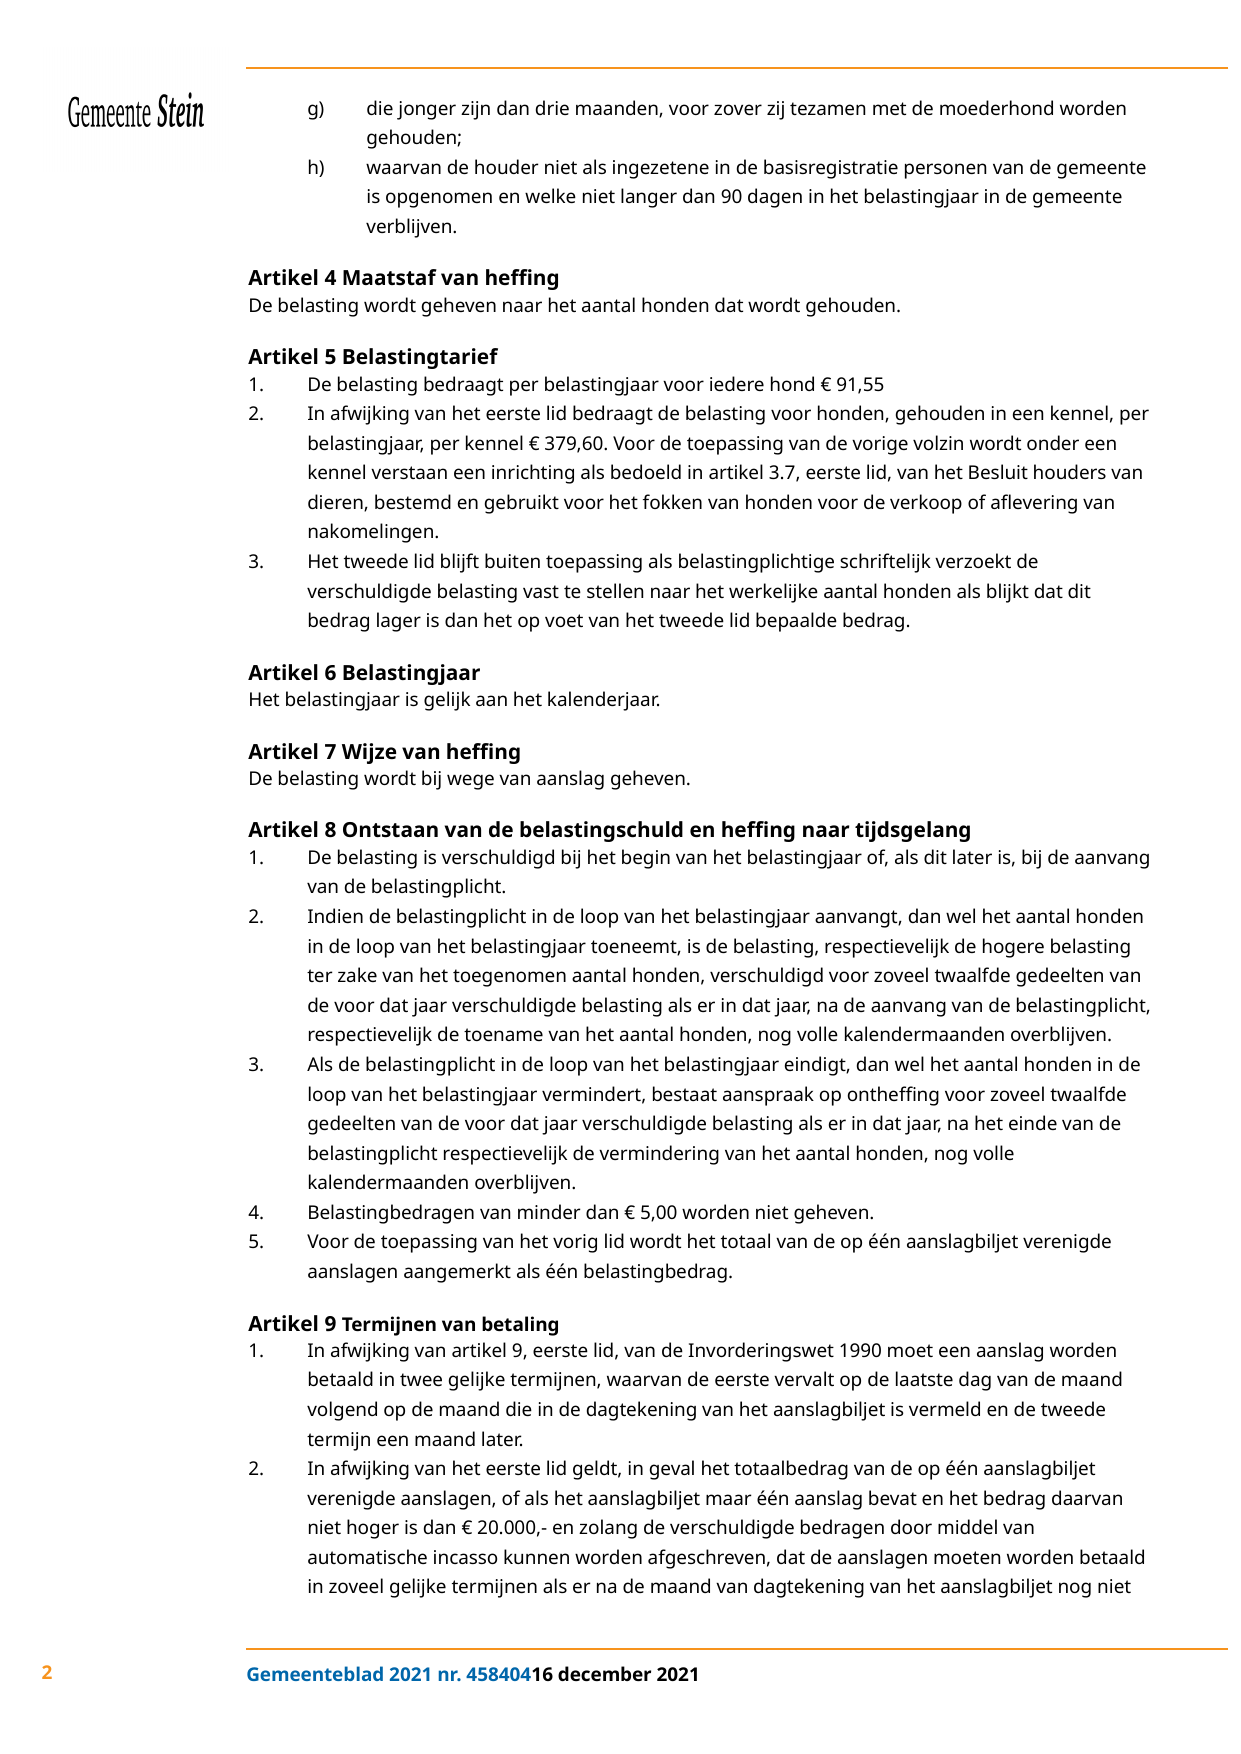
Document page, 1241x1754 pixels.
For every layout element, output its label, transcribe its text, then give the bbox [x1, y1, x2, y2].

list waarvan de houder niet als ingezetene in de basisregistratie personen van de gemeente is opgenomen en welke niet langer dan 90 dagen in het belastingjaar in de gemeente verblijven. [307, 154, 1152, 239]
text Artikel 9 Termijnen van betaling [248, 1309, 1152, 1337]
list In afwijking van het eerste lid bedraagt de belasting voor honden, gehouden in een kennel, per belastingjaar, per kennel € 379,60. Voor de toepassing van de vorige volzin wordt onder een kennel verstaan een inrichting als bedoeld in artikel 3.7, eerste lid, van het Besluit houders van dieren, bestemd en gebruikt voor het fokken van honden voor de verkoop of aflevering van nakomelingen. [248, 400, 1152, 544]
list Indien de belastingplicht in de loop van het belastingjaar aanvangt, dan wel het aantal honden in de loop van het belastingjaar toeneemt, is de belasting, respectievelijk de hogere belasting ter zake van het toegenomen aantal honden, verschuldigd voor zoveel twaalfde gedeelten van de voor dat jaar verschuldigde belasting als er in dat jaar, na de aanvang van de belastingplicht, respectievelijk de toename van het aantal honden, nog volle kalendermaanden overblijven. [248, 903, 1152, 1047]
list De belasting bedraagt per belastingjaar voor iedere hond € 91,55 [248, 371, 1152, 397]
text Artikel 8 Ontstaan van de belastingschuld en heffing naar tijdsgelang [248, 816, 1152, 844]
list Het tweede lid blijft buiten toepassing als belastingplichtige schriftelijk verzoekt de verschuldigde belasting vast te stellen naar het werkelijke aantal honden als blijkt dat dit bedrag lager is dan het op voet van het tweede lid bepaalde bedrag. [248, 548, 1152, 633]
list Voor de toepassing van het vorig lid wordt het totaal van de op één aanslagbiljet verenigde aanslagen aangemerkt als één belastingbedrag. [248, 1229, 1152, 1284]
list Als de belastingplicht in de loop van het belastingjaar eindigt, dan wel het aantal honden in de loop van het belastingjaar vermindert, bestaat aanspraak op ontheffing voor zoveel twaalfde gedeelten van de voor dat jaar verschuldigde belasting als er in dat jaar, na het einde van de belastingplicht respectievelijk de vermindering van het aantal honden, nog volle kalendermaanden overblijven. [248, 1051, 1152, 1195]
text Artikel 5 Belastingtarief [248, 342, 1152, 371]
list In afwijking van het eerste lid geldt, in geval het totaalbedrag van de op één aanslagbiljet verenigde aanslagen, of als het aanslagbiljet maar één aanslag bevat en het bedrag daarvan niet hoger is dan € 20.000,- en zolang de verschuldigde bedragen door middel van automatische incasso kunnen worden afgeschreven, dat de aanslagen moeten worden betaald in zoveel gelijke termijnen als er na de maand van dagtekening van het aanslagbiljet nog niet [248, 1455, 1152, 1599]
text De belasting wordt bij wege van aanslag geheven. [248, 765, 1152, 791]
picture [41, 47, 231, 172]
text Artikel 7 Wijze van heffing [248, 737, 1152, 765]
list Belastingbedragen van minder dan € 5,00 worden niet geheven. [248, 1199, 1152, 1225]
text Artikel 6 Belastingjaar [248, 658, 1152, 686]
text Het belastingjaar is gelijk aan het kalenderjaar. [248, 686, 1152, 712]
list die jonger zijn dan drie maanden, voor zover zij tezamen met de moederhond worden gehouden; [307, 95, 1152, 150]
text Artikel 4 Maatstaf van heffing [248, 263, 1152, 292]
list De belasting is verschuldigd bij het begin van het belastingjaar of, als dit later is, bij de aanvang van de belastingplicht. [248, 844, 1152, 899]
text De belasting wordt geheven naar het aantal honden dat wordt gehouden. [248, 292, 1152, 318]
list In afwijking van artikel 9, eerste lid, van de Invorderingswet 1990 moet een aanslag worden betaald in twee gelijke termijnen, waarvan de eerste vervalt op de laatste dag van de maand volgend op de maand die in de dagtekening van het aanslagbiljet is vermeld en de tweede termijn een maand later. [248, 1337, 1152, 1452]
